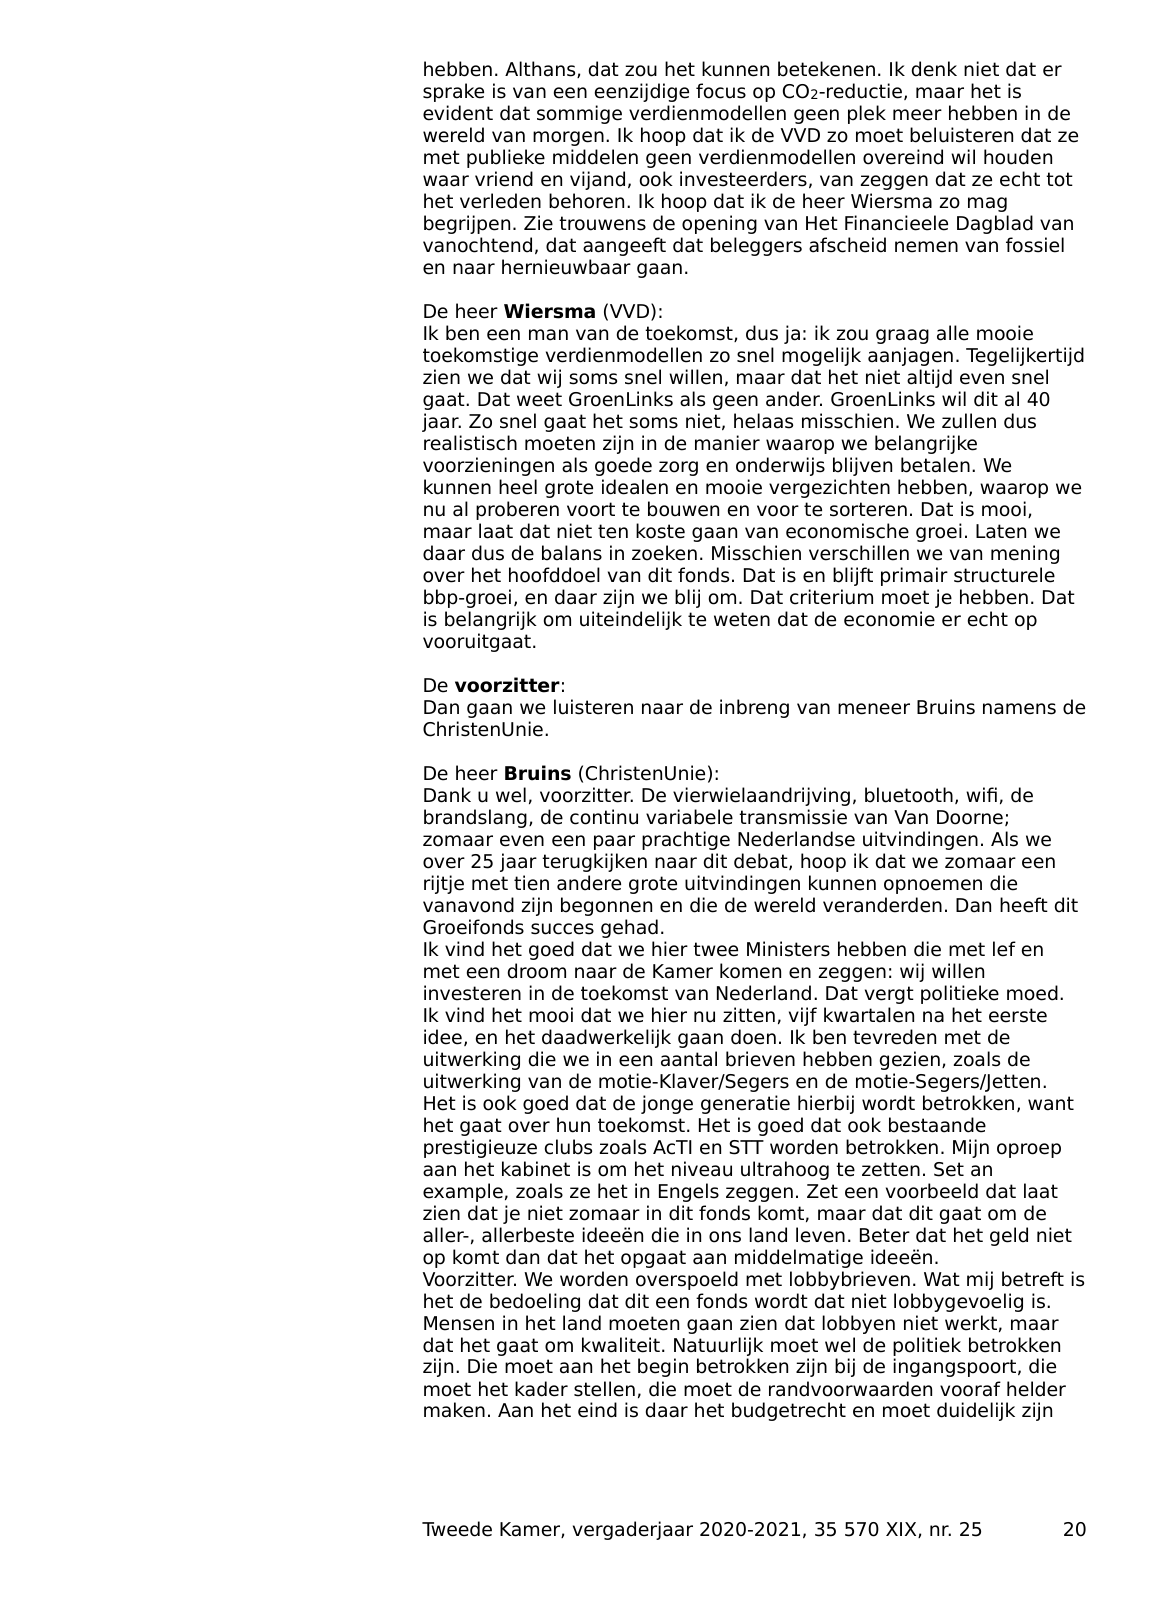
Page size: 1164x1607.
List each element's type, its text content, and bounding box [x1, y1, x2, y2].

text De heer Wiersma (VVD): [422, 301, 1087, 323]
text hebben. Althans, dat zou het kunnen betekenen. Ik denk niet dat er sprake is van een eenzijdige focus op CO2-reductie, maar het is evident dat sommige verdienmodellen geen plek meer hebben in de wereld van morgen. Ik hoop dat ik de VVD zo moet beluisteren dat ze met publieke middelen geen verdienmodellen overeind wil houden waar vriend en vijand, ook investeerders, van zeggen dat ze echt tot het verleden behoren. Ik hoop dat ik de heer Wiersma zo mag begrijpen. Zie trouwens de opening van Het Financieele Dagblad van vanochtend, dat aangeeft dat beleggers afscheid nemen van fossiel en naar hernieuwbaar gaan. [422, 59, 1087, 279]
text Ik ben een man van de toekomst, dus ja: ik zou graag alle mooie toekomstige verdienmodellen zo snel mogelijk aanjagen. Tegelijkertijd zien we dat wij soms snel willen, maar dat het niet altijd even snel gaat. Dat weet GroenLinks als geen ander. GroenLinks wil dit al 40 jaar. Zo snel gaat het soms niet, helaas misschien. We zullen dus realistisch moeten zijn in de manier waarop we belangrijke voorzieningen als goede zorg en onderwijs blijven betalen. We kunnen heel grote idealen en mooie vergezichten hebben, waarop we nu al proberen voort te bouwen en voor te sorteren. Dat is mooi, maar laat dat niet ten koste gaan van economische groei. Laten we daar dus de balans in zoeken. Misschien verschillen we van mening over het hoofddoel van dit fonds. Dat is en blijft primair structurele bbp-groei, en daar zijn we blij om. Dat criterium moet je hebben. Dat is belangrijk om uiteindelijk te weten dat de economie er echt op vooruitgaat. [422, 323, 1087, 653]
text Ik vind het goed dat we hier twee Ministers hebben die met lef en met een droom naar de Kamer komen en zeggen: wij willen investeren in de toekomst van Nederland. Dat vergt politieke moed. Ik vind het mooi dat we hier nu zitten, vijf kwartalen na het eerste idee, en het daadwerkelijk gaan doen. Ik ben tevreden met de uitwerking die we in een aantal brieven hebben gezien, zoals de uitwerking van de motie-Klaver/Segers en de motie-Segers/Jetten. Het is ook goed dat de jonge generatie hierbij wordt betrokken, want het gaat over hun toekomst. Het is goed dat ook bestaande prestigieuze clubs zoals AcTI en STT worden betrokken. Mijn oproep aan het kabinet is om het niveau ultrahoog te zetten. Set an example, zoals ze het in Engels zeggen. Zet een voorbeeld dat laat zien dat je niet zomaar in dit fonds komt, maar dat dit gaat om de aller-, allerbeste ideeën die in ons land leven. Beter dat het geld niet op komt dan dat het opgaat aan middelmatige ideeën. [422, 939, 1087, 1268]
text Voorzitter. We worden overspoeld met lobbybrieven. Wat mij betreft is het de bedoeling dat dit een fonds wordt dat niet lobbygevoelig is. Mensen in het land moeten gaan zien dat lobbyen niet werkt, maar dat het gaat om kwaliteit. Natuurlijk moet wel de politiek betrokken zijn. Die moet aan het begin betrokken zijn bij de ingangspoort, die moet het kader stellen, die moet de randvoorwaarden vooraf helder maken. Aan het eind is daar het budgetrecht en moet duidelijk zijn [422, 1268, 1087, 1422]
text De heer Bruins (ChristenUnie): [422, 763, 1087, 785]
text De voorzitter: [422, 675, 1087, 697]
text Dan gaan we luisteren naar de inbreng van meneer Bruins namens de ChristenUnie. [422, 697, 1087, 741]
text Dank u wel, voorzitter. De vierwielaandrijving, bluetooth, wifi, de brandslang, de continu variabele transmissie van Van Doorne; zomaar even een paar prachtige Nederlandse uitvindingen. Als we over 25 jaar terugkijken naar dit debat, hoop ik dat we zomaar een rijtje met tien andere grote uitvindingen kunnen opnoemen die vanavond zijn begonnen en die de wereld veranderden. Dan heeft dit Groeifonds succes gehad. [422, 785, 1087, 939]
